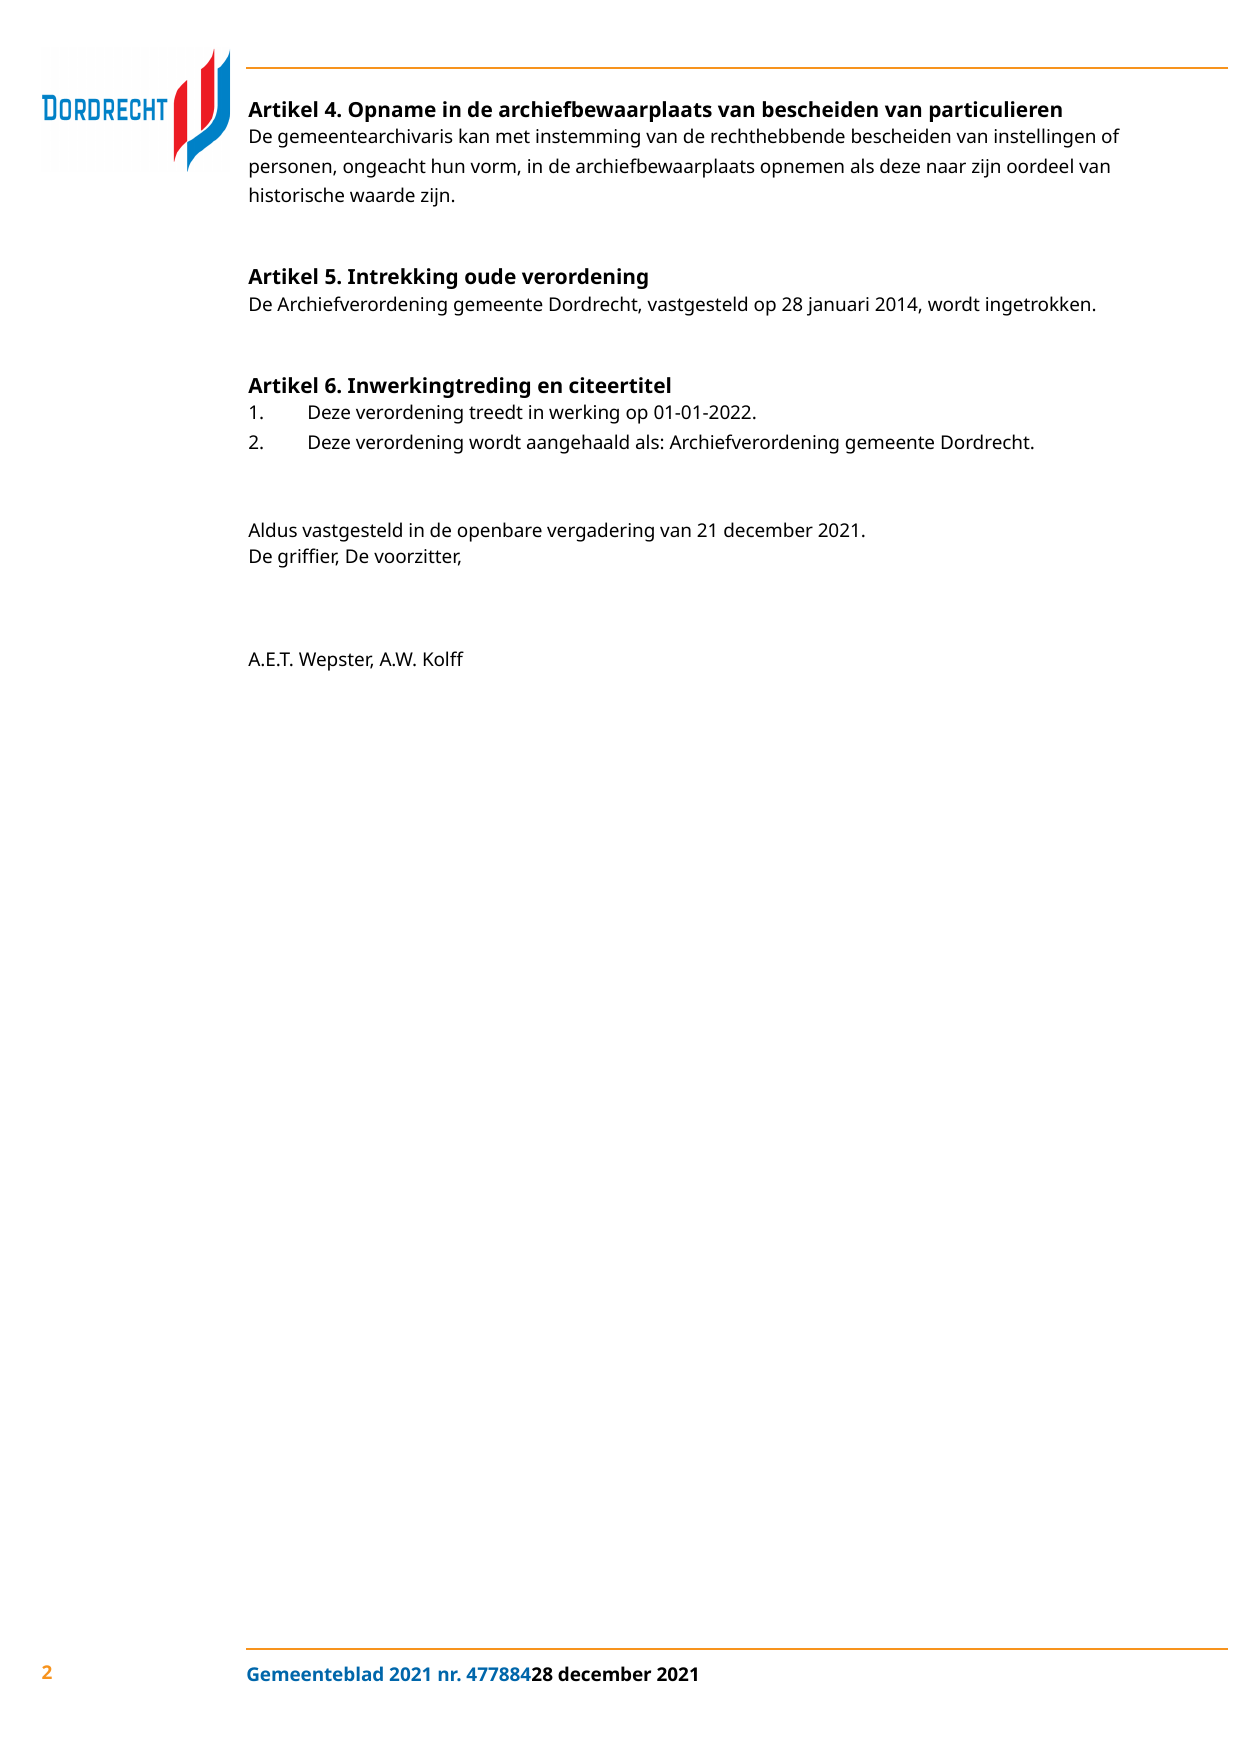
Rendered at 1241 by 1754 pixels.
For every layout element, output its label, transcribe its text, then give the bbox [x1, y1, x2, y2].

list Deze verordening wordt aangehaald als: Archiefverordening gemeente Dordrecht. [248, 429, 1152, 454]
text De griffier, De voorzitter, [248, 543, 1152, 569]
text Aldus vastgesteld in de openbare vergadering van 21 december 2021. [248, 518, 1152, 543]
text Artikel 5. Intrekking oude verordening [248, 262, 1152, 291]
text De gemeentearchivaris kan met instemming van de rechthebbende bescheiden van instellingen of personen, ongeacht hun vorm, in de archiefbewaarplaats opnemen als deze naar zijn oordeel van historische waarde zijn. [248, 123, 1152, 208]
text De Archiefverordening gemeente Dordrecht, vastgesteld op 28 januari 2014, wordt ingetrokken. [248, 291, 1152, 317]
picture [41, 47, 231, 172]
text A.E.T. Wepster, A.W. Kolff [248, 646, 1152, 672]
list Deze verordening treedt in werking op 01-01-2022. [248, 399, 1152, 425]
text Artikel 6. Inwerkingtreding en citeertitel [248, 371, 1152, 399]
text Artikel 4. Opname in de archiefbewaarplaats van bescheiden van particulieren [248, 95, 1152, 123]
